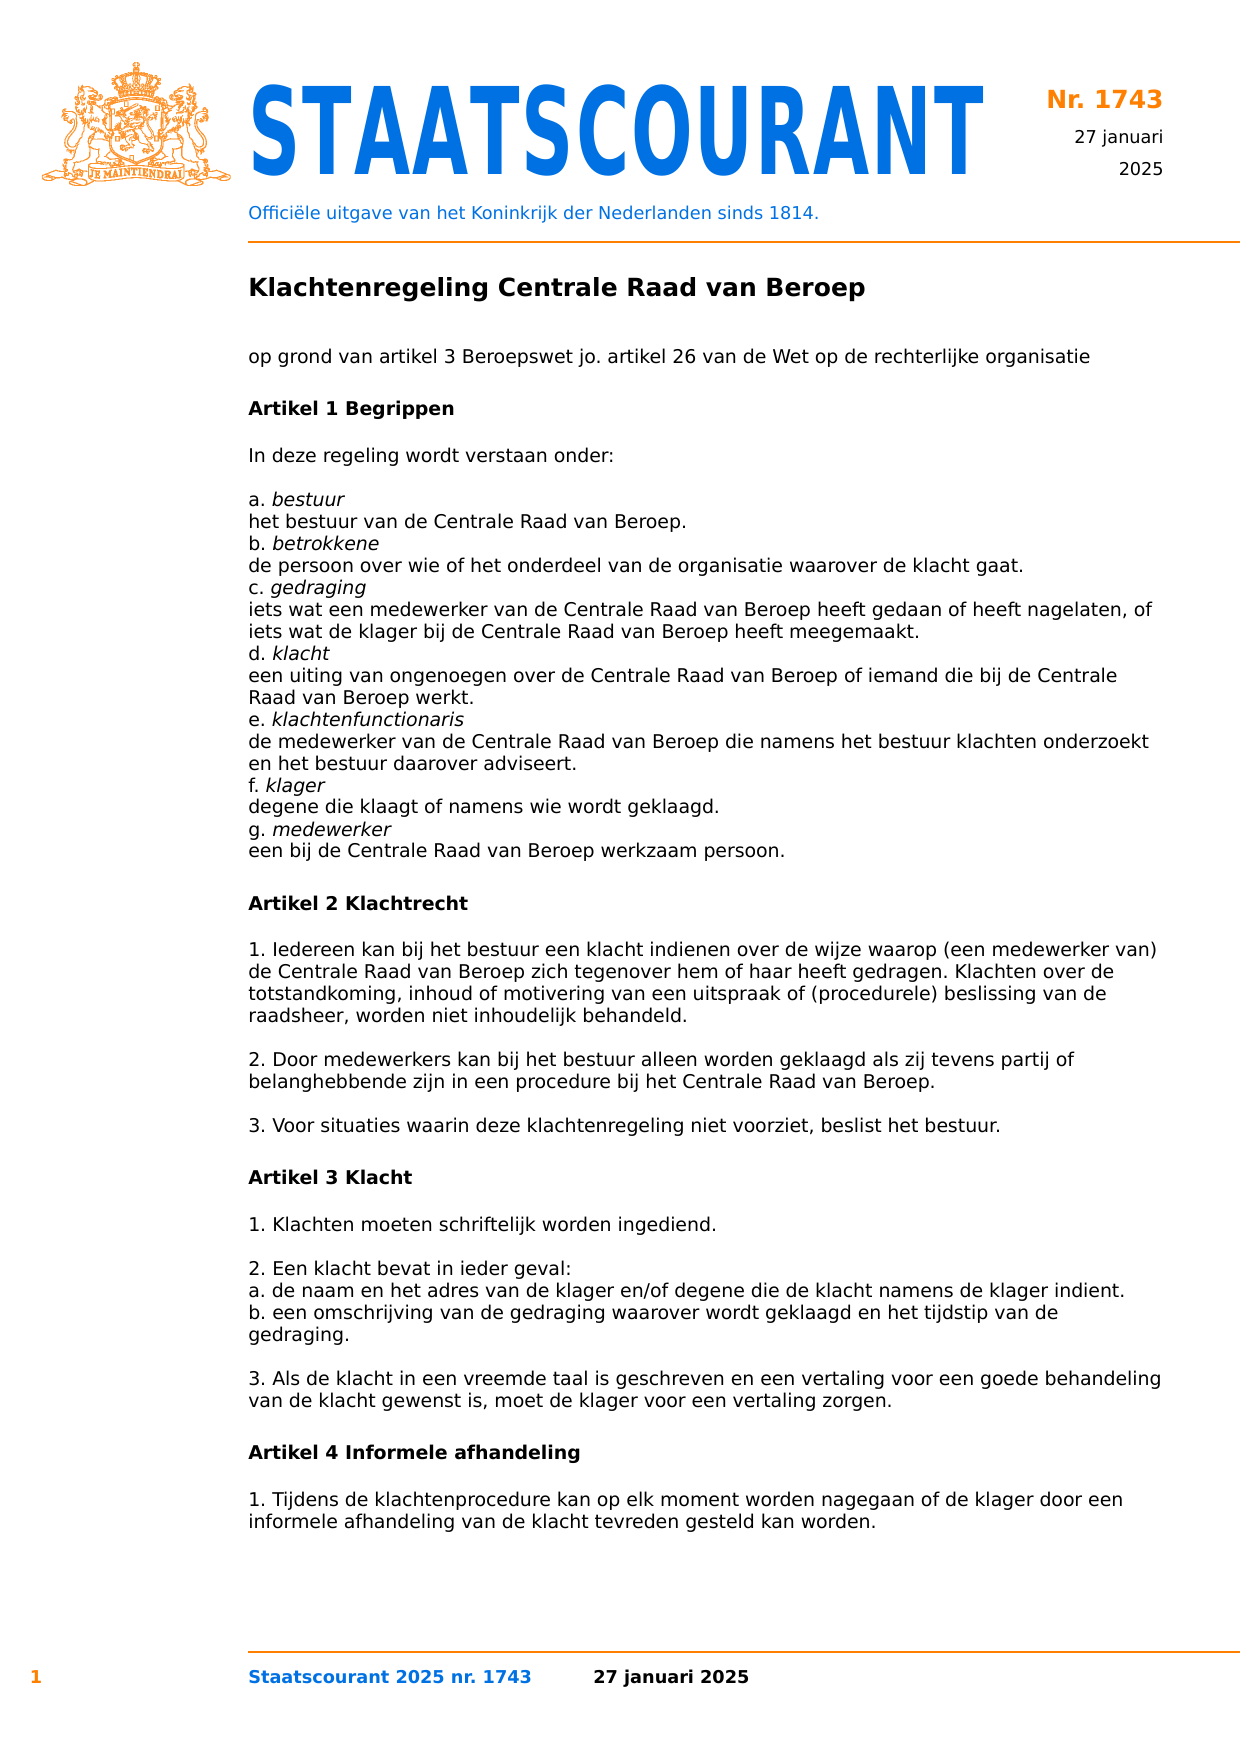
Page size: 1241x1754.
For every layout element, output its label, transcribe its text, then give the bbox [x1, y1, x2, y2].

text de persoon over wie of het onderdeel van de organisatie waarover de klacht gaat. [248, 555, 1163, 577]
text g. medewerker [248, 818, 1163, 840]
text iets wat een medewerker van de Centrale Raad van Beroep heeft gedaan of heeft nagelaten, of iets wat de klager bij de Centrale Raad van Beroep heeft meegemaakt. [248, 599, 1163, 643]
text a. bestuur [248, 489, 1163, 511]
subtitle Artikel 4 Informele afhandeling [248, 1442, 1163, 1463]
text degene die klaagt of namens wie wordt geklaagd. [248, 796, 1163, 818]
text 1. Tijdens de klachtenprocedure kan op elk moment worden nagegaan of de klager door een informele afhandeling van de klacht tevreden gesteld kan worden. [248, 1488, 1163, 1532]
text b. een omschrijving van de gedraging waarover wordt geklaagd en het tijdstip van de gedraging. [248, 1302, 1163, 1346]
subtitle Artikel 3 Klacht [248, 1167, 1163, 1189]
text het bestuur van de Centrale Raad van Beroep. [248, 511, 1163, 533]
table_cell 2025 [998, 153, 1240, 203]
text 3. Als de klacht in een vreemde taal is geschreven en een vertaling voor een goede behandeling van de klacht gewenst is, moet de klager voor een vertaling zorgen. [248, 1368, 1163, 1412]
table_header STAATSCOURANT [248, 62, 998, 203]
text In deze regeling wordt verstaan onder: [248, 445, 1163, 467]
text 3. Voor situaties waarin deze klachtenregeling niet voorziet, beslist het bestuur. [248, 1115, 1163, 1137]
subtitle Artikel 1 Begrippen [248, 398, 1163, 420]
table_header Nr. 1743 [998, 62, 1240, 121]
subtitle Artikel 2 Klachtrecht [248, 892, 1163, 914]
picture [41, 62, 231, 186]
text een bij de Centrale Raad van Beroep werkzaam persoon. [248, 840, 1163, 862]
text op grond van artikel 3 Beroepswet jo. artikel 26 van de Wet op de rechterlijke organisatie [248, 346, 1163, 368]
text d. klacht [248, 643, 1163, 664]
table_header [25, 62, 248, 241]
text een uiting van ongenoegen over de Centrale Raad van Beroep of iemand die bij de Centrale Raad van Beroep werkt. [248, 664, 1163, 708]
text 1. Klachten moeten schriftelijk worden ingediend. [248, 1214, 1163, 1236]
text f. klager [248, 774, 1163, 796]
text a. de naam en het adres van de klager en/of degene die de klacht namens de klager indient. [248, 1280, 1163, 1302]
text b. betrokkene [248, 533, 1163, 555]
text 1. Iedereen kan bij het bestuur een klacht indienen over de wijze waarop (een medewerker van) de Centrale Raad van Beroep zich tegenover hem of haar heeft gedragen. Klachten over de totstandkoming, inhoud of motivering van een uitspraak of (procedurele) beslissing van de raadsheer, worden niet inhoudelijk behandeld. [248, 939, 1163, 1027]
subtitle Klachtenregeling Centrale Raad van Beroep [248, 273, 1163, 302]
text 2. Een klacht bevat in ieder geval: [248, 1258, 1163, 1280]
text de medewerker van de Centrale Raad van Beroep die namens het bestuur klachten onderzoekt en het bestuur daarover adviseert. [248, 731, 1163, 774]
text e. klachtenfunctionaris [248, 708, 1163, 731]
table_cell Officiële uitgave van het Koninkrijk der Nederlanden sinds 1814. [248, 203, 1240, 241]
table_cell 27 januari [998, 121, 1240, 153]
text 2. Door medewerkers kan bij het bestuur alleen worden geklaagd als zij tevens partij of belanghebbende zijn in een procedure bij het Centrale Raad van Beroep. [248, 1049, 1163, 1093]
text c. gedraging [248, 577, 1163, 599]
